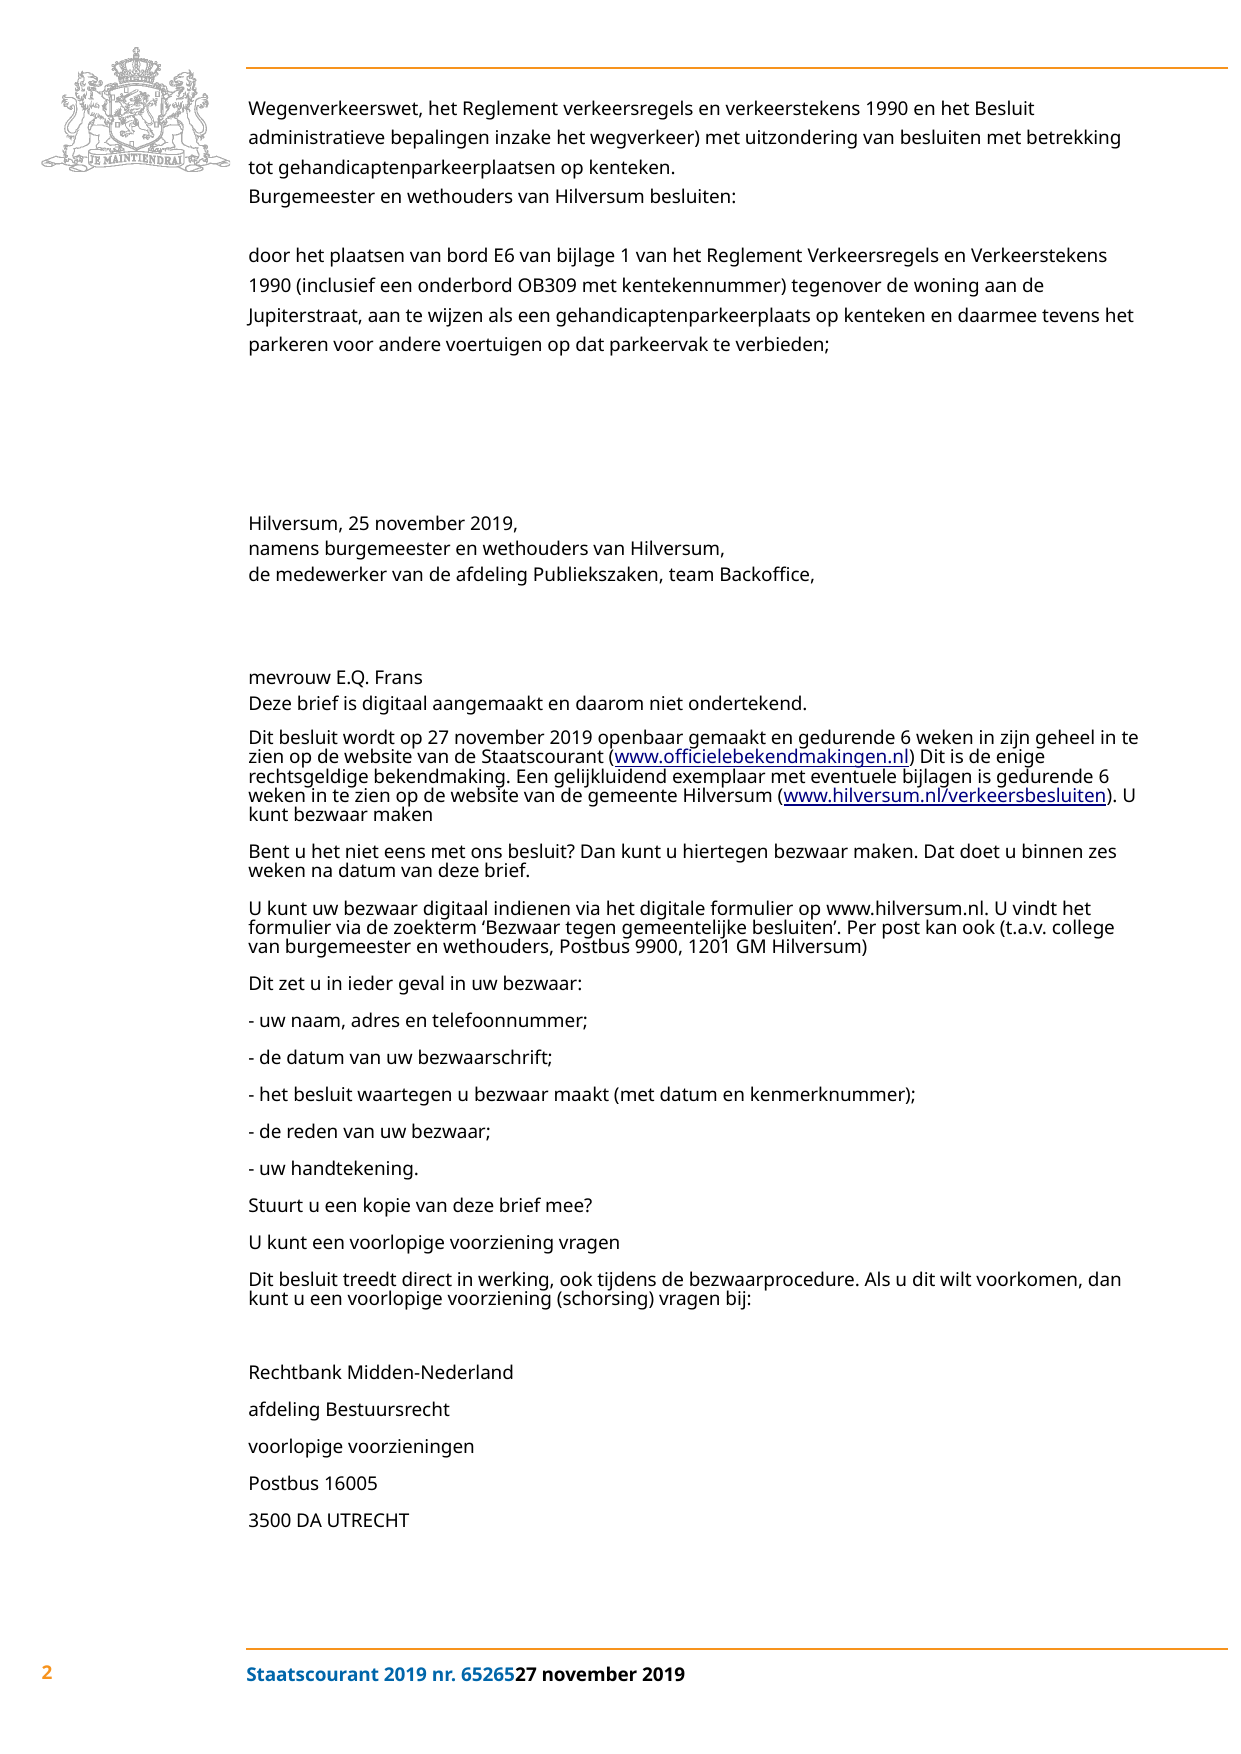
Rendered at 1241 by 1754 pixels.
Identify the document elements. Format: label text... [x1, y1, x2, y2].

text Burgemeester en wethouders van Hilversum besluiten: [248, 183, 1152, 209]
text - de datum van uw bezwaarschrift; [248, 1049, 1152, 1068]
text voorlopige voorzieningen [248, 1438, 1152, 1457]
text U kunt een voorlopige voorziening vragen [248, 1234, 1152, 1253]
text Stuurt u een kopie van deze brief mee? [248, 1197, 1152, 1216]
text - de reden van uw bezwaar; [248, 1123, 1152, 1142]
text namens burgemeester en wethouders van Hilversum, [248, 535, 1152, 561]
text Rechtbank Midden-Nederland [248, 1364, 1152, 1383]
text Deze brief is digitaal aangemaakt en daarom niet ondertekend. [248, 690, 1152, 716]
text 3500 DA UTRECHT [248, 1512, 1152, 1531]
picture [41, 47, 231, 172]
text - uw naam, adres en telefoonnummer; [248, 1012, 1152, 1031]
text Wegenverkeerswet, het Reglement verkeersregels en verkeerstekens 1990 en het Besluit administratieve bepalingen inzake het wegverkeer) met uitzondering van besluiten met betrekking tot gehandicaptenparkeerplaatsen op kenteken. [248, 95, 1152, 180]
text Postbus 16005 [248, 1475, 1152, 1494]
text door het plaatsen van bord E6 van bijlage 1 van het Reglement Verkeersregels en Verkeerstekens 1990 (inclusief een onderbord OB309 met kentekennummer) tegenover de woning aan de Jupiterstraat, aan te wijzen als een gehandicaptenparkeerplaats op kenteken en daarmee tevens het parkeren voor andere voertuigen op dat parkeervak te verbieden; [248, 243, 1152, 357]
text afdeling Bestuursrecht [248, 1401, 1152, 1420]
text - uw handtekening. [248, 1160, 1152, 1179]
text de medewerker van de afdeling Publiekszaken, team Backoffice, [248, 561, 1152, 587]
text Bent u het niet eens met ons besluit? Dan kunt u hiertegen bezwaar maken. Dat doet u binnen zes weken na datum van deze brief. [248, 843, 1152, 882]
text Dit besluit treedt direct in werking, ook tijdens de bezwaarprocedure. Als u dit wilt voorkomen, dan kunt u een voorlopige voorziening (schorsing) vragen bij: [248, 1271, 1152, 1309]
text Dit besluit wordt op 27 november 2019 openbaar gemaakt en gedurende 6 weken in zijn geheel in te zien op de website van de Staatscourant (www.officielebekendmakingen.nl) Dit is de enige rechtsgeldige bekendmaking. Een gelijkluidend exemplaar met eventuele bijlagen is gedurende 6 weken in te zien op de website van de gemeente Hilversum (www.hilversum.nl/verkeersbesluiten). U kunt bezwaar maken [248, 729, 1152, 826]
text Hilversum, 25 november 2019, [248, 510, 1152, 535]
text U kunt uw bezwaar digitaal indienen via het digitale formulier op www.hilversum.nl. U vindt het formulier via de zoekterm ‘Bezwaar tegen gemeentelijke besluiten’. Per post kan ook (t.a.v. college van burgemeester en wethouders, Postbus 9900, 1201 GM Hilversum) [248, 899, 1152, 957]
text mevrouw E.Q. Frans [248, 664, 1152, 690]
text - het besluit waartegen u bezwaar maakt (met datum en kenmerknummer); [248, 1086, 1152, 1105]
text Dit zet u in ieder geval in uw bezwaar: [248, 975, 1152, 994]
